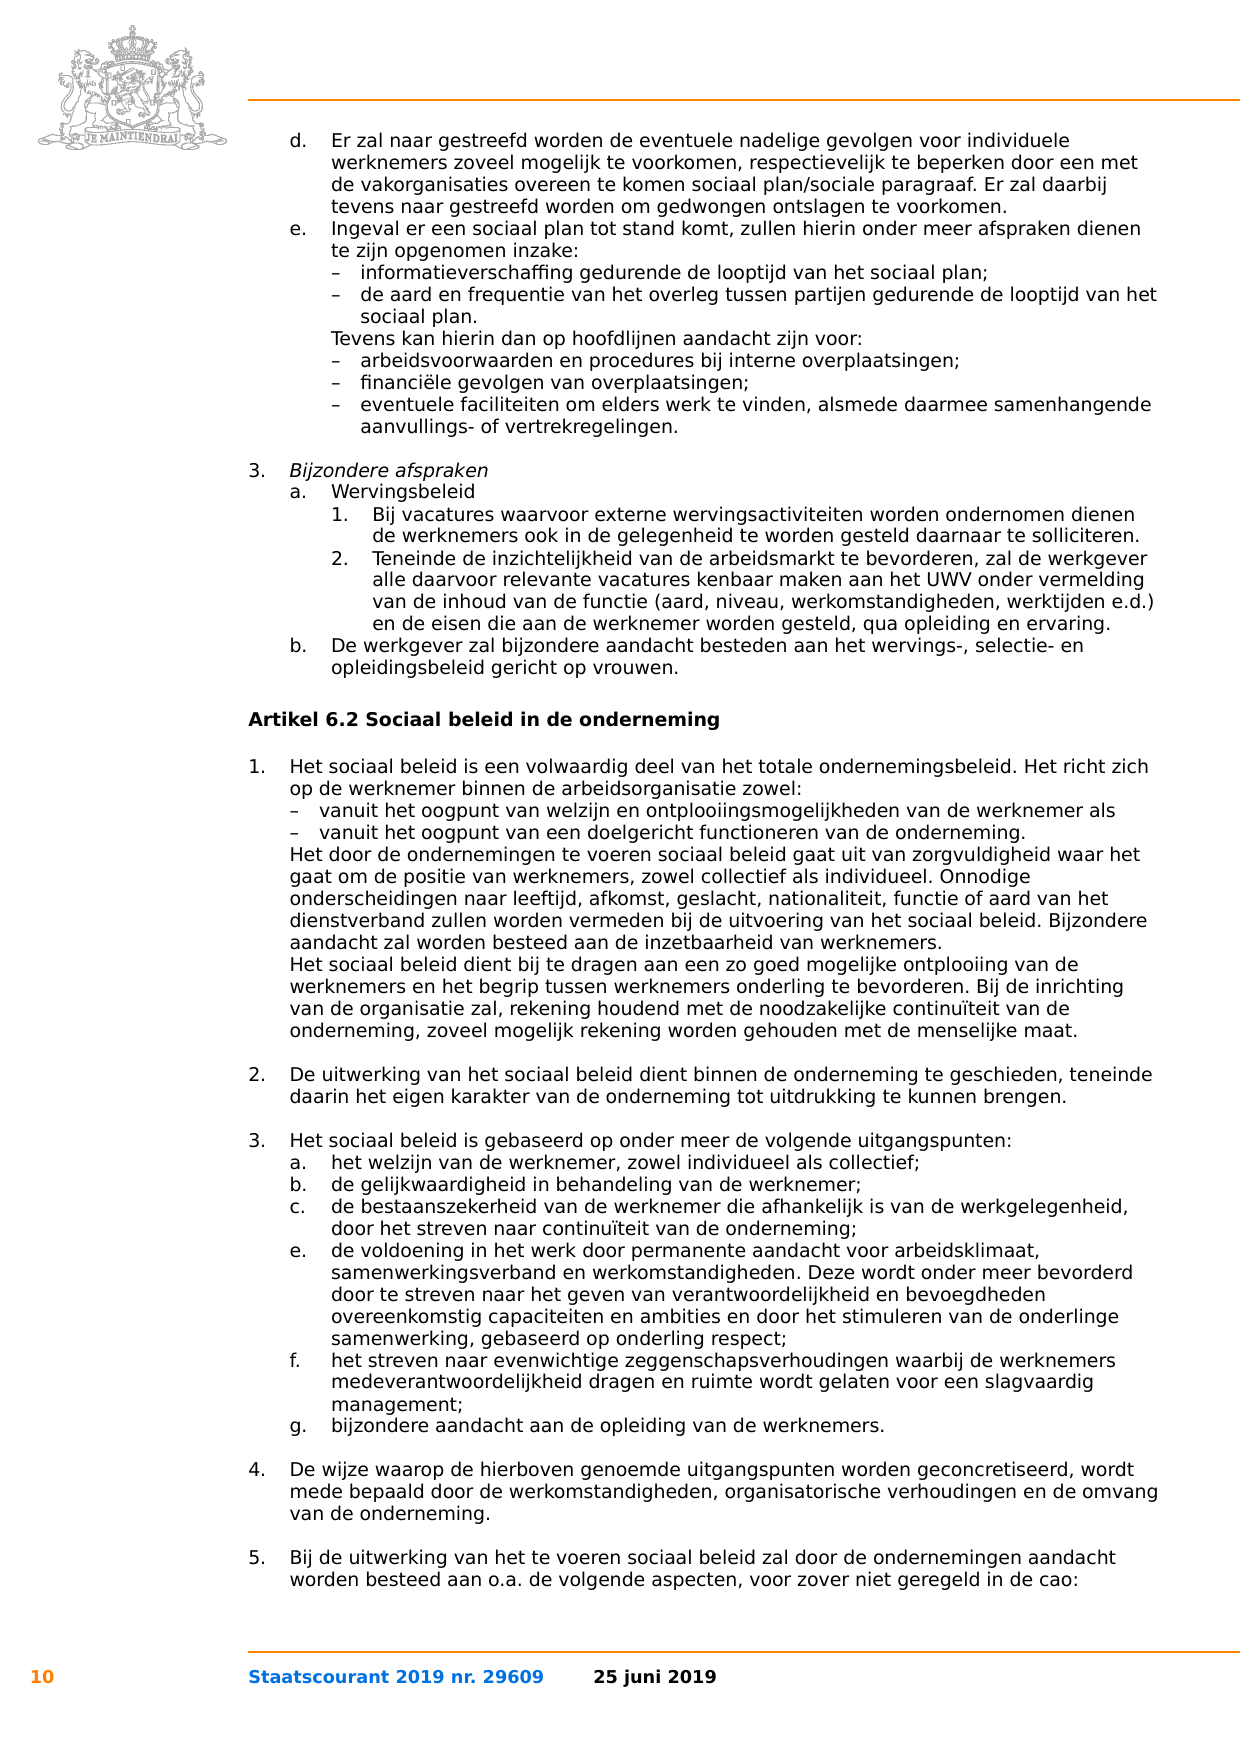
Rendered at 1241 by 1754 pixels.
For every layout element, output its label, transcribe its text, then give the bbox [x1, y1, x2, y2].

text a. Wervingsbeleid [289, 481, 1163, 503]
text 3. Bijzondere afspraken [248, 459, 1163, 481]
text – vanuit het oogpunt van een doelgericht functioneren van de onderneming. [289, 822, 1163, 844]
text 1. Bij vacatures waarvoor externe wervingsactiviteiten worden ondernomen dienen de werknemers ook in de gelegenheid te worden gesteld daarnaar te solliciteren. [331, 503, 1163, 547]
text – vanuit het oogpunt van welzijn en ontplooiingsmogelijkheden van de werknemer als [289, 800, 1163, 822]
text b. De werkgever zal bijzondere aandacht besteden aan het wervings-, selectie- en opleidingsbeleid gericht op vrouwen. [289, 635, 1163, 679]
text – de aard en frequentie van het overleg tussen partijen gedurende de looptijd van het sociaal plan. [331, 284, 1163, 328]
subtitle Artikel 6.2 Sociaal beleid in de onderneming [248, 709, 1163, 731]
picture [38, 25, 227, 150]
text c. de bestaanszekerheid van de werknemer die afhankelijk is van de werkgelegenheid, door het streven naar continuïteit van de onderneming; [289, 1196, 1163, 1239]
text e. de voldoening in het werk door permanente aandacht voor arbeidsklimaat, samenwerkingsverband en werkomstandigheden. Deze wordt onder meer bevorderd door te streven naar het geven van verantwoordelijkheid en bevoegdheden overeenkomstig capaciteiten en ambities en door het stimuleren van de onderlinge samenwerking, gebaseerd op onderling respect; [289, 1239, 1163, 1349]
text 1. Het sociaal beleid is een volwaardig deel van het totale ondernemingsbeleid. Het richt zich op de werknemer binnen de arbeidsorganisatie zowel: [248, 756, 1163, 800]
text – financiële gevolgen van overplaatsingen; [331, 372, 1163, 394]
text b. de gelijkwaardigheid in behandeling van de werknemer; [289, 1174, 1163, 1196]
text 2. Teneinde de inzichtelijkheid van de arbeidsmarkt te bevorderen, zal de werkgever alle daarvoor relevante vacatures kenbaar maken aan het UWV onder vermelding van de inhoud van de functie (aard, niveau, werkomstandigheden, werktijden e.d.) en de eisen die aan de werknemer worden gesteld, qua opleiding en ervaring. [331, 547, 1163, 635]
text d. Er zal naar gestreefd worden de eventuele nadelige gevolgen voor individuele werknemers zoveel mogelijk te voorkomen, respectievelijk te beperken door een met de vakorganisaties overeen te komen sociaal plan/sociale paragraaf. Er zal daarbij tevens naar gestreefd worden om gedwongen ontslagen te voorkomen. [289, 130, 1163, 218]
text – eventuele faciliteiten om elders werk te vinden, alsmede daarmee samenhangende aanvullings- of vertrekregelingen. [331, 394, 1163, 438]
text Het sociaal beleid dient bij te dragen aan een zo goed mogelijke ontplooiing van de werknemers en het begrip tussen werknemers onderling te bevorderen. Bij de inrichting van de organisatie zal, rekening houdend met de noodzakelijke continuïteit van de onderneming, zoveel mogelijk rekening worden gehouden met de menselijke maat. [289, 954, 1163, 1042]
text f. het streven naar evenwichtige zeggenschapsverhoudingen waarbij de werknemers medeverantwoordelijkheid dragen en ruimte wordt gelaten voor een slagvaardig management; [289, 1349, 1163, 1415]
text e. Ingeval er een sociaal plan tot stand komt, zullen hierin onder meer afspraken dienen te zijn opgenomen inzake: [289, 218, 1163, 262]
text – informatieverschaffing gedurende de looptijd van het sociaal plan; [331, 262, 1163, 284]
text 2. De uitwerking van het sociaal beleid dient binnen de onderneming te geschieden, teneinde daarin het eigen karakter van de onderneming tot uitdrukking te kunnen brengen. [248, 1064, 1163, 1108]
text Het door de ondernemingen te voeren sociaal beleid gaat uit van zorgvuldigheid waar het gaat om de positie van werknemers, zowel collectief als individueel. Onnodige onderscheidingen naar leeftijd, afkomst, geslacht, nationaliteit, functie of aard van het dienstverband zullen worden vermeden bij de uitvoering van het sociaal beleid. Bijzondere aandacht zal worden besteed aan de inzetbaarheid van werknemers. [289, 844, 1163, 954]
text 4. De wijze waarop de hierboven genoemde uitgangspunten worden geconcretiseerd, wordt mede bepaald door de werkomstandigheden, organisatorische verhoudingen en de omvang van de onderneming. [248, 1459, 1163, 1525]
text Tevens kan hierin dan op hoofdlijnen aandacht zijn voor: [331, 328, 1163, 350]
text g. bijzondere aandacht aan de opleiding van de werknemers. [289, 1415, 1163, 1437]
text a. het welzijn van de werknemer, zowel individueel als collectief; [289, 1152, 1163, 1174]
text 5. Bij de uitwerking van het te voeren sociaal beleid zal door de ondernemingen aandacht worden besteed aan o.a. de volgende aspecten, voor zover niet geregeld in de cao: [248, 1547, 1163, 1591]
text – arbeidsvoorwaarden en procedures bij interne overplaatsingen; [331, 350, 1163, 372]
text 3. Het sociaal beleid is gebaseerd op onder meer de volgende uitgangspunten: [248, 1130, 1163, 1152]
